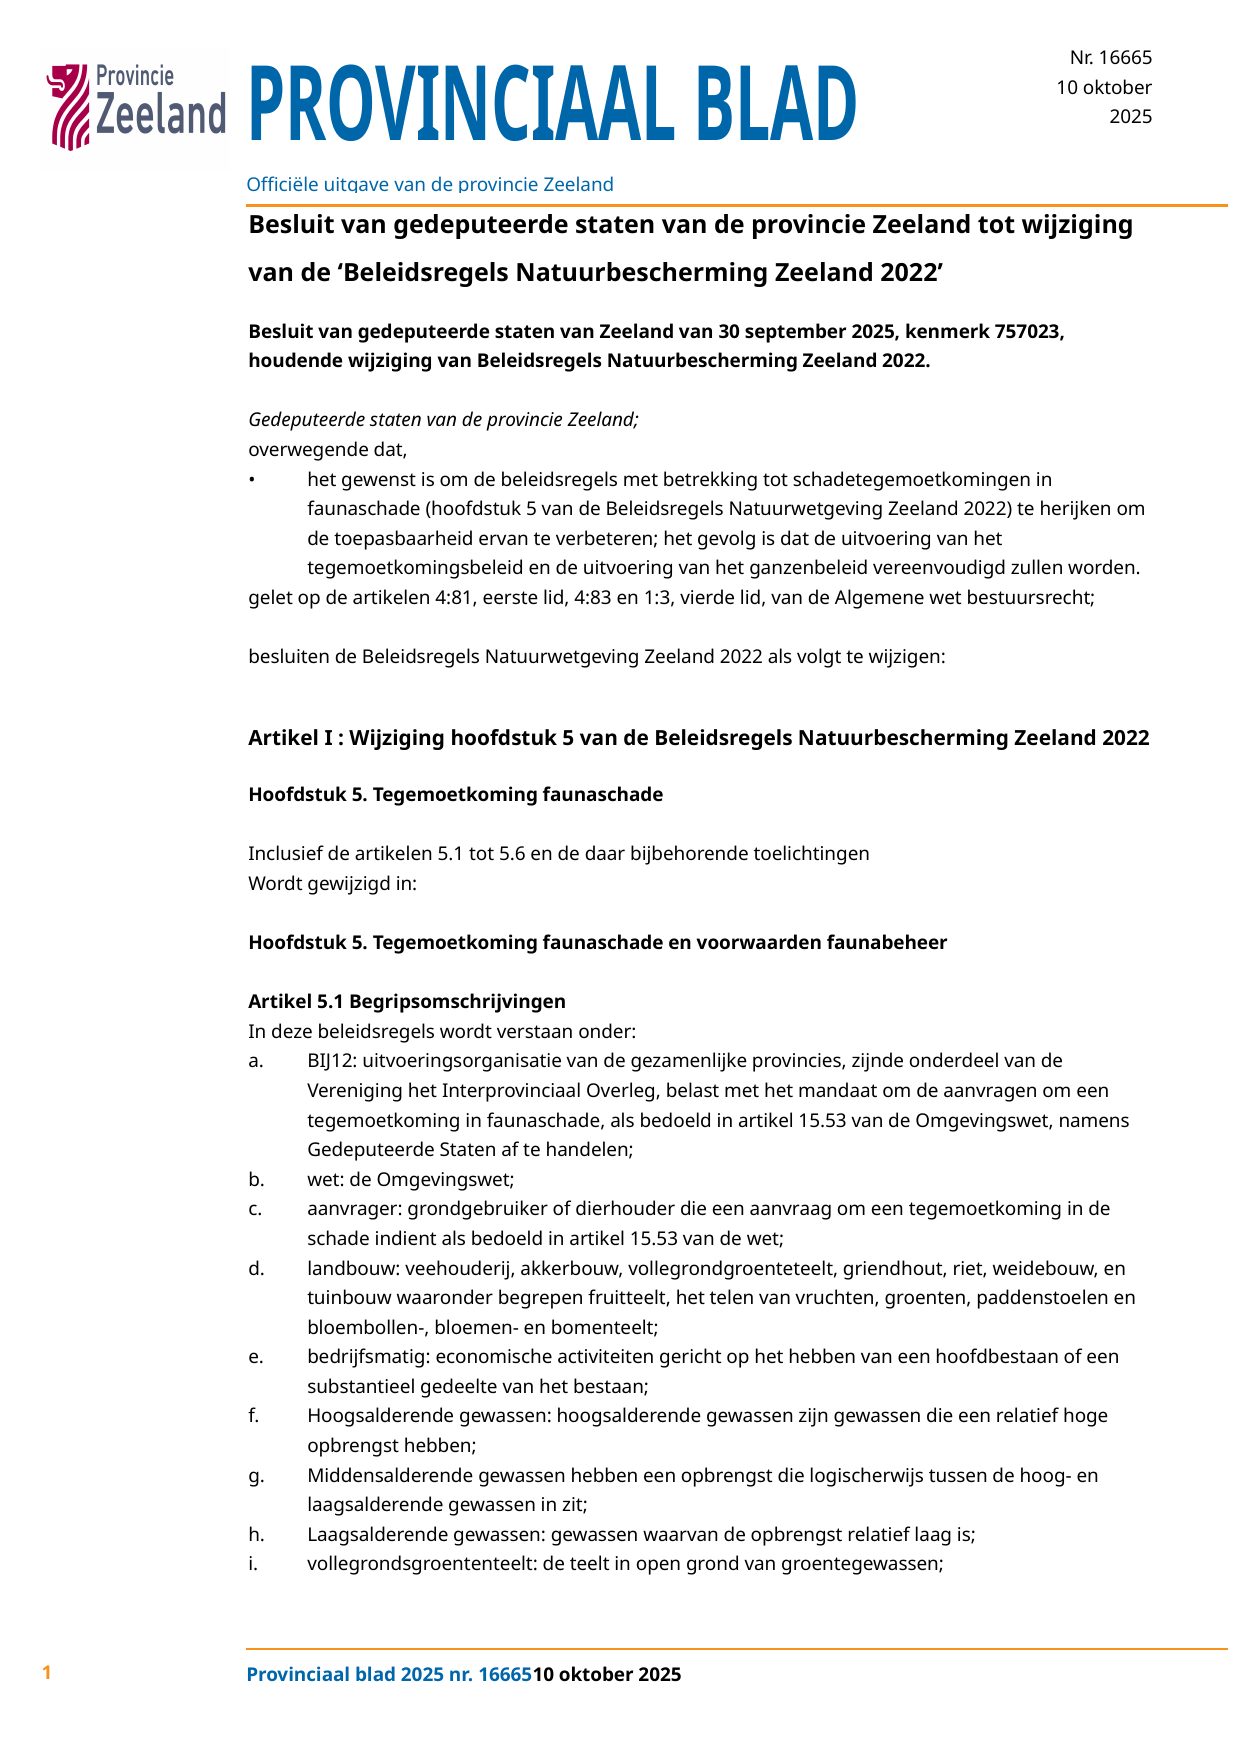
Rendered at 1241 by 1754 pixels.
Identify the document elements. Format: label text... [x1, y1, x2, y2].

text In deze beleidsregels wordt verstaan onder: [248, 1018, 1152, 1044]
list BIJ12: uitvoeringsorganisatie van de gezamenlijke provincies, zijnde onderdeel van de Vereniging het Interprovinciaal Overleg, belast met het mandaat om de aanvragen om een tegemoetkoming in faunaschade, als bedoeld in artikel 15.53 van de Omgevingswet, namens Gedeputeerde Staten af te handelen; [248, 1048, 1152, 1162]
text Inclusief de artikelen 5.1 tot 5.6 en de daar bijbehorende toelichtingen [248, 841, 1152, 866]
picture [41, 47, 231, 172]
text overwegende dat, [248, 436, 1152, 462]
list het gewenst is om de beleidsregels met betrekking tot schadetegemoetkomingen in faunaschade (hoofdstuk 5 van de Beleidsregels Natuurwetgeving Zeeland 2022) te herijken om de toepasbaarheid ervan te verbeteren; het gevolg is dat de uitvoering van het tegemoetkomingsbeleid en de uitvoering van het ganzenbeleid vereenvoudigd zullen worden. [248, 466, 1152, 580]
text Hoofdstuk 5. Tegemoetkoming faunaschade en voorwaarden faunabeheer [248, 929, 1152, 955]
text Besluit van gedeputeerde staten van Zeeland van 30 september 2025, kenmerk 757023, houdende wijziging van Beleidsregels Natuurbescherming Zeeland 2022. [248, 318, 1152, 373]
list wet: de Omgevingswet; [248, 1166, 1152, 1192]
text gelet op de artikelen 4:81, eerste lid, 4:83 en 1:3, vierde lid, van de Algemene wet bestuursrecht; [248, 584, 1152, 610]
list landbouw: veehouderij, akkerbouw, vollegrondgroenteteelt, griendhout, riet, weidebouw, en tuinbouw waaronder begrepen fruitteelt, het telen van vruchten, groenten, paddenstoelen en bloembollen-, bloemen- en bomenteelt; [248, 1255, 1152, 1339]
list Laagsalderende gewassen: gewassen waarvan de opbrengst relatief laag is; [248, 1521, 1152, 1547]
text Artikel 5.1 Begripsomschrijvingen [248, 988, 1152, 1014]
list bedrijfsmatig: economische activiteiten gericht op het hebben van een hoofdbestaan of een substantieel gedeelte van het bestaan; [248, 1343, 1152, 1399]
text Hoofdstuk 5. Tegemoetkoming faunaschade [248, 781, 1152, 807]
text Gedeputeerde staten van de provincie Zeeland; [248, 407, 1152, 432]
text besluiten de Beleidsregels Natuurwetgeving Zeeland 2022 als volgt te wijzigen: [248, 643, 1152, 669]
text Artikel I : Wijziging hoofdstuk 5 van de Beleidsregels Natuurbescherming Zeeland 2022 [248, 723, 1152, 752]
list aanvrager: grondgebruiker of dierhouder die een aanvraag om een tegemoetkoming in de schade indient als bedoeld in artikel 15.53 van de wet; [248, 1196, 1152, 1251]
text Wordt gewijzigd in: [248, 870, 1152, 896]
list Middensalderende gewassen hebben een opbrengst die logischerwijs tussen de hoog- en laagsalderende gewassen in zit; [248, 1462, 1152, 1517]
list Hoogsalderende gewassen: hoogsalderende gewassen zijn gewassen die een relatief hoge opbrengst hebben; [248, 1403, 1152, 1458]
list vollegrondsgroententeelt: de teelt in open grond van groentegewassen; [248, 1551, 1152, 1576]
text Besluit van gedeputeerde staten van de provincie Zeeland tot wijziging van de ‘Beleidsregels Natuurbescherming Zeeland 2022’ [248, 207, 1152, 288]
